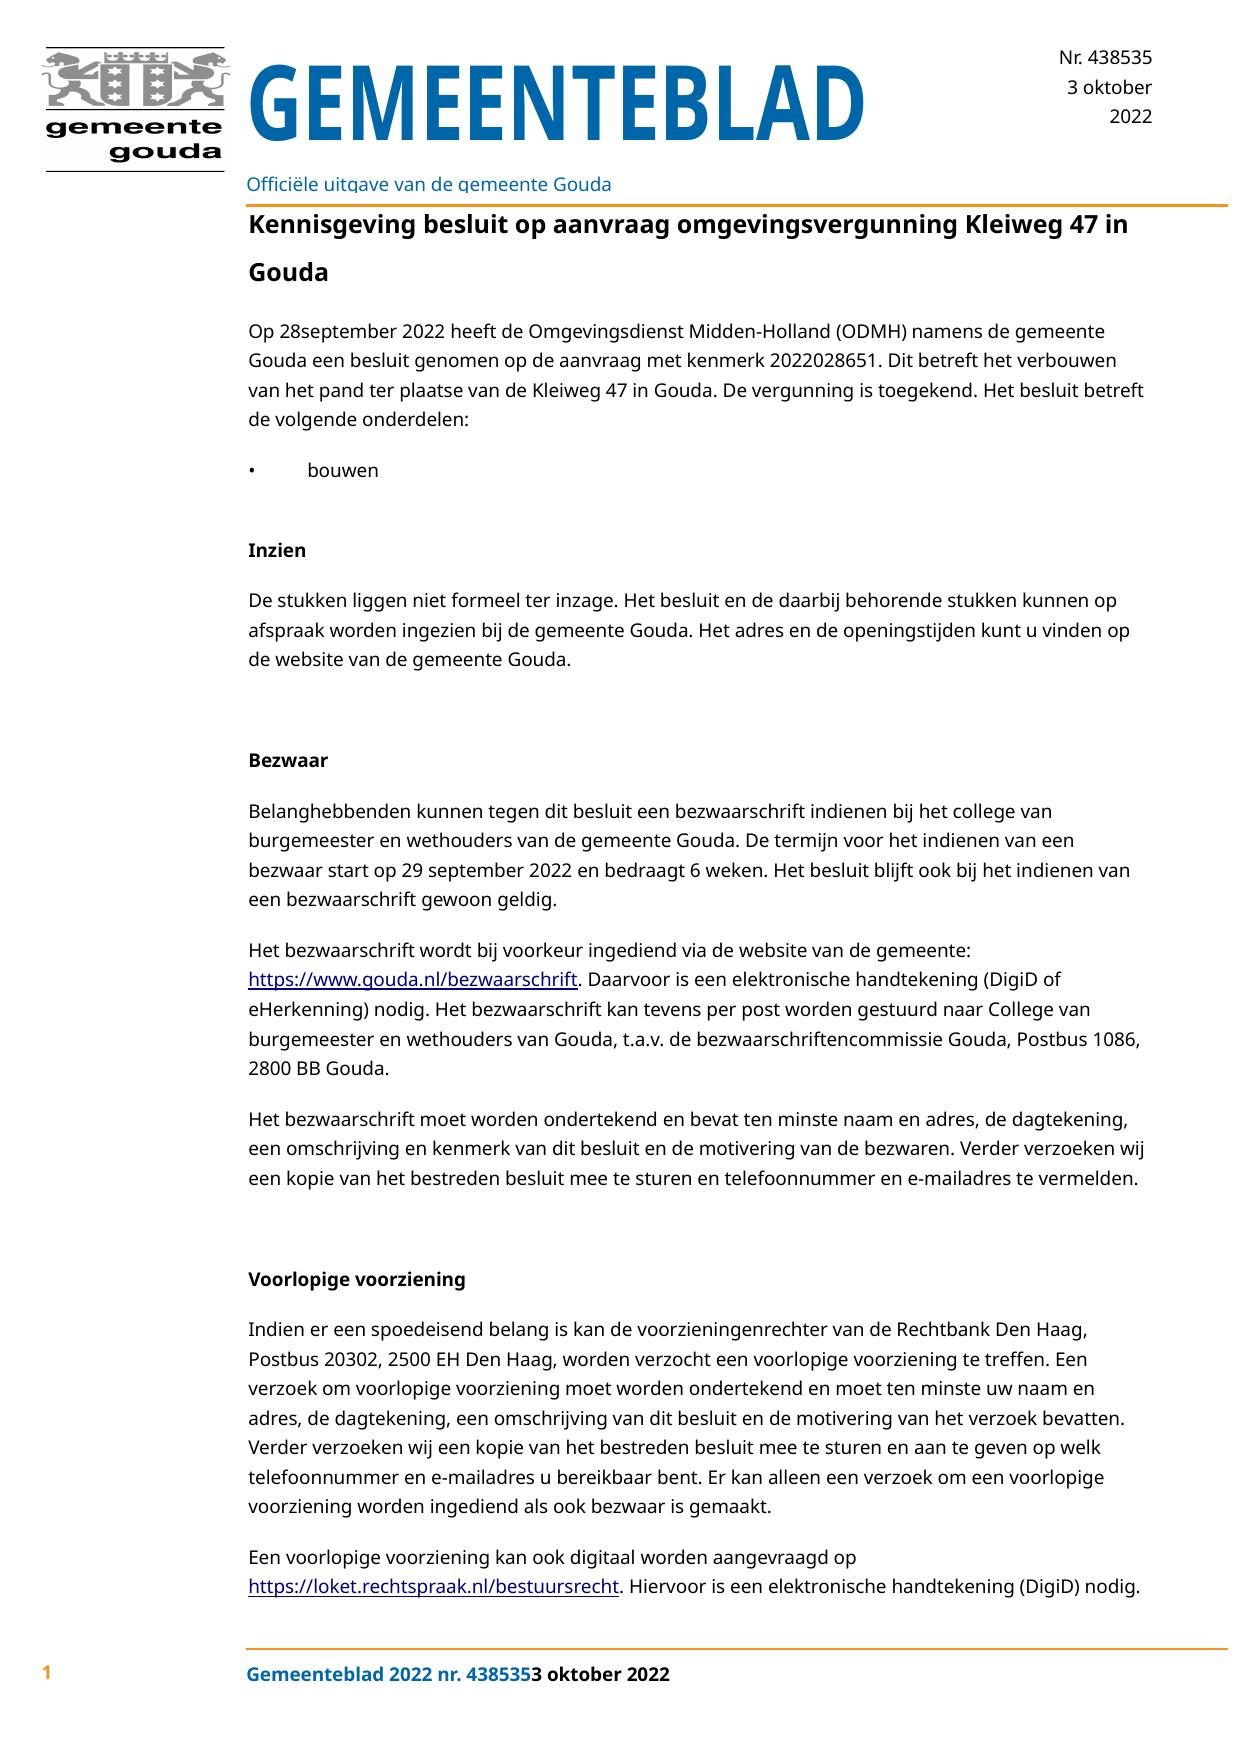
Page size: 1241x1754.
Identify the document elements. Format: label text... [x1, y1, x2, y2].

text Bezwaar [248, 747, 1152, 773]
text Kennisgeving besluit op aanvraag omgevingsvergunning Kleiweg 47 in Gouda [248, 207, 1152, 288]
text Inzien [248, 537, 1152, 563]
text Het bezwaarschrift wordt bij voorkeur ingediend via de website van de gemeente: https://www.gouda.nl/bezwaarschrift. Daarvoor is een elektronische handtekening (DigiD of eHerkenning) nodig. Het bezwaarschrift kan tevens per post worden gestuurd naar College van burgemeester en wethouders van Gouda, t.a.v. de bezwaarschriftencommissie Gouda, Postbus 1086, 2800 BB Gouda. [248, 937, 1152, 1081]
text Het bezwaarschrift moet worden ondertekend en bevat ten minste naam en adres, de dagtekening, een omschrijving en kenmerk van dit besluit en de motivering van de bezwaren. Verder verzoeken wij een kopie van het bestreden besluit mee te sturen en telefoonnummer en e-mailadres te vermelden. [248, 1106, 1152, 1191]
picture [41, 47, 231, 172]
text Een voorlopige voorziening kan ook digitaal worden aangevraagd op https://loket.rechtspraak.nl/bestuursrecht. Hiervoor is een elektronische handtekening (DigiD) nodig. [248, 1544, 1152, 1599]
list bouwen [248, 457, 1152, 483]
text Belanghebbenden kunnen tegen dit besluit een bezwaarschrift indienen bij het college van burgemeester en wethouders van de gemeente Gouda. De termijn voor het indienen van een bezwaar start op 29 september 2022 en bedraagt 6 weken. Het besluit blijft ook bij het indienen van een bezwaarschrift gewoon geldig. [248, 798, 1152, 912]
text Voorlopige voorziening [248, 1266, 1152, 1292]
text De stukken liggen niet formeel ter inzage. Het besluit en de daarbij behorende stukken kunnen op afspraak worden ingezien bij de gemeente Gouda. Het adres en de openingstijden kunt u vinden op de website van de gemeente Gouda. [248, 587, 1152, 672]
text Indien er een spoedeisend belang is kan de voorzieningenrechter van de Rechtbank Den Haag, Postbus 20302, 2500 EH Den Haag, worden verzocht een voorlopige voorziening te treffen. Een verzoek om voorlopige voorziening moet worden ondertekend en moet ten minste uw naam en adres, de dagtekening, een omschrijving van dit besluit en de motivering van het verzoek bevatten. Verder verzoeken wij een kopie van het bestreden besluit mee te sturen en aan te geven op welk telefoonnummer en e-mailadres u bereikbaar bent. Er kan alleen een verzoek om een voorlopige voorziening worden ingediend als ook bezwaar is gemaakt. [248, 1316, 1152, 1519]
text Op 28september 2022 heeft de Omgevingsdienst Midden-Holland (ODMH) namens de gemeente Gouda een besluit genomen op de aanvraag met kenmerk 2022028651. Dit betreft het verbouwen van het pand ter plaatse van de Kleiweg 47 in Gouda. De vergunning is toegekend. Het besluit betreft de volgende onderdelen: [248, 318, 1152, 432]
